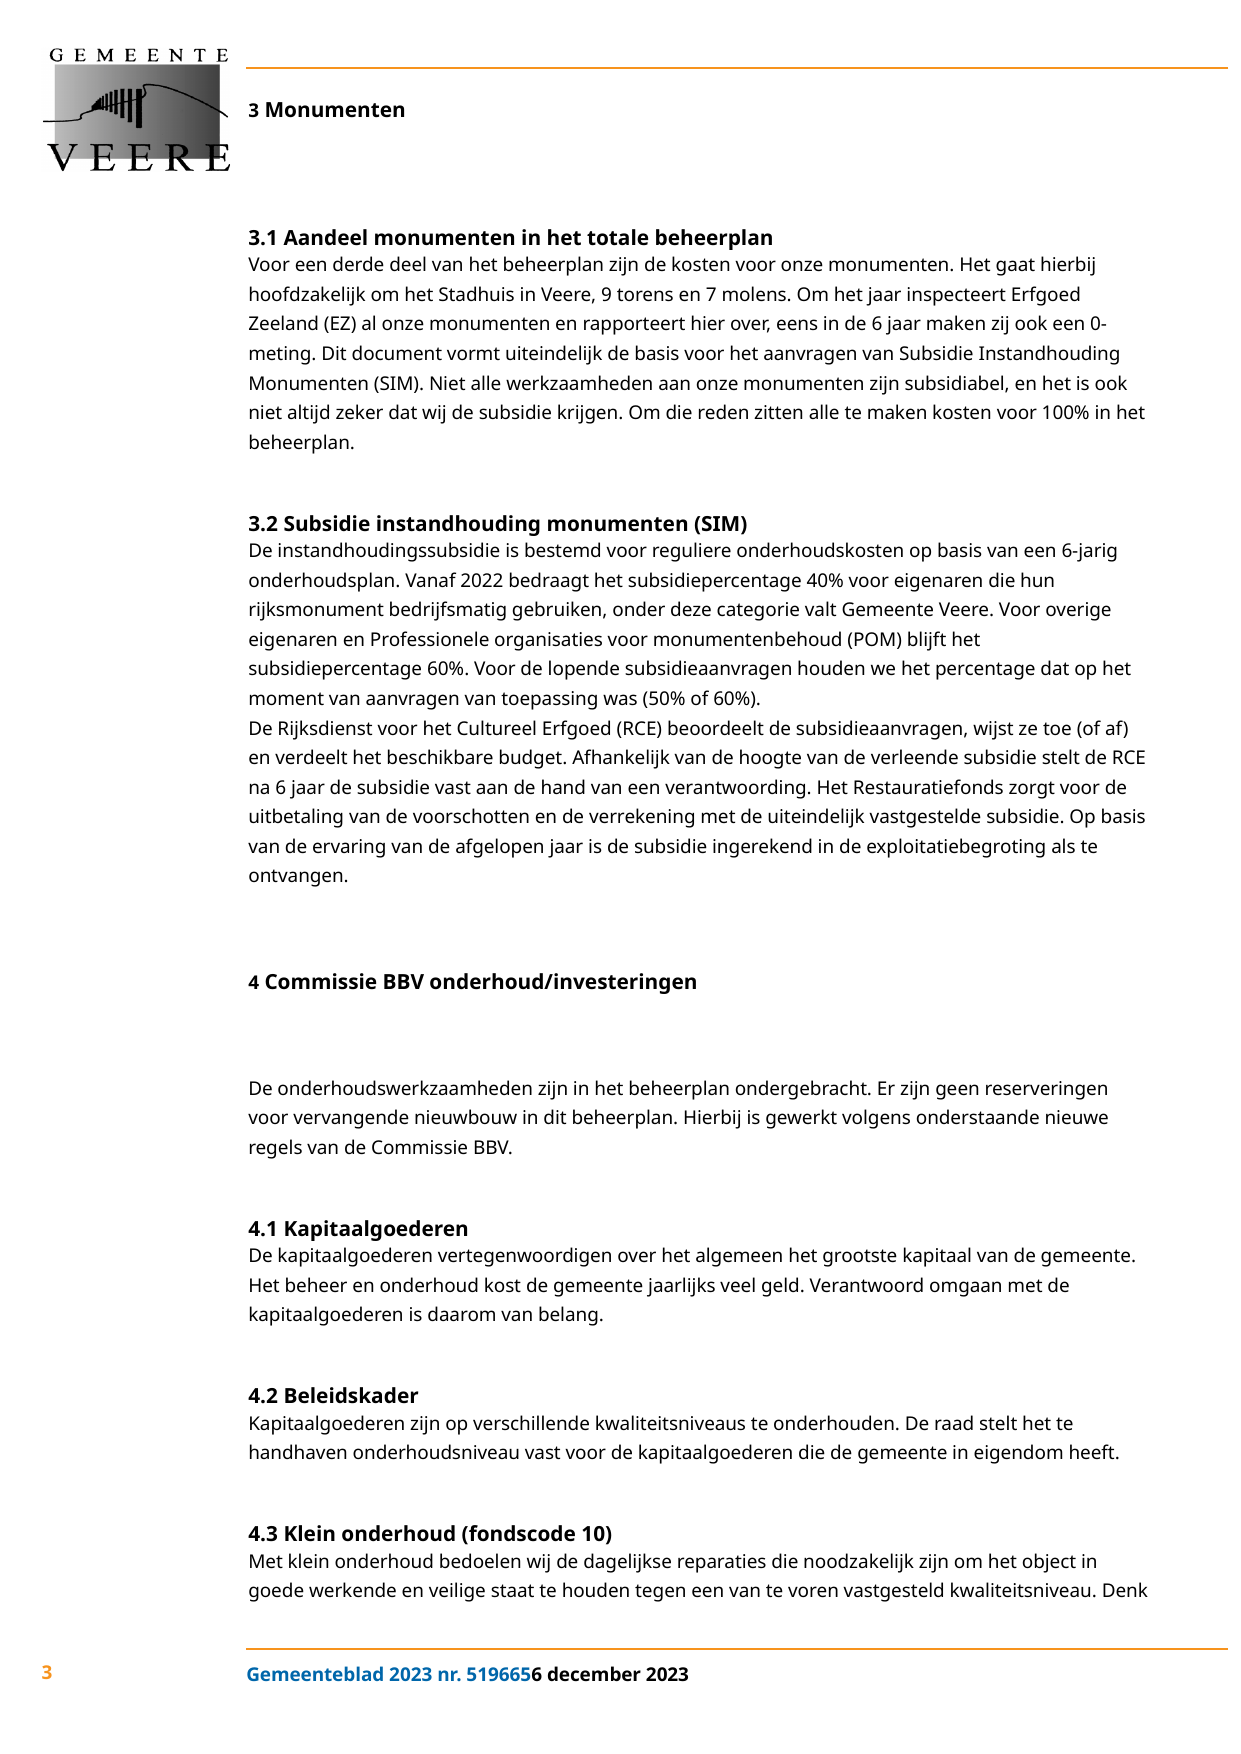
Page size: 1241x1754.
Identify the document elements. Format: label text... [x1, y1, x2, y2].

text Met klein onderhoud bedoelen wij de dagelijkse reparaties die noodzakelijk zijn om het object in goede werkende en veilige staat te houden tegen een van te voren vastgesteld kwaliteitsniveau. Denk [248, 1548, 1152, 1603]
text Voor een derde deel van het beheerplan zijn de kosten voor onze monumenten. Het gaat hierbij hoofdzakelijk om het Stadhuis in Veere, 9 torens en 7 molens. Om het jaar inspecteert Erfgoed Zeeland (EZ) al onze monumenten en rapporteert hier over, eens in de 6 jaar maken zij ook een 0-meting. Dit document vormt uiteindelijk de basis voor het aanvragen van Subsidie Instandhouding Monumenten (SIM). Niet alle werkzaamheden aan onze monumenten zijn subsidiabel, en het is ook niet altijd zeker dat wij de subsidie krijgen. Om die reden zitten alle te maken kosten voor 100% in het beheerplan. [248, 251, 1152, 454]
text 4.2 Beleidskader [248, 1382, 1152, 1410]
text De Rijksdienst voor het Cultureel Erfgoed (RCE) beoordeelt de subsidieaanvragen, wijst ze toe (of af) en verdeelt het beschikbare budget. Afhankelijk van de hoogte van de verleende subsidie stelt de RCE na 6 jaar de subsidie vast aan de hand van een verantwoording. Het Restauratiefonds zorgt voor de uitbetaling van de voorschotten en de verrekening met de uiteindelijk vastgestelde subsidie. Op basis van de ervaring van de afgelopen jaar is de subsidie ingerekend in de exploitatiebegroting als te ontvangen. [248, 715, 1152, 888]
text De instandhoudingssubsidie is bestemd voor reguliere onderhoudskosten op basis van een 6-jarig onderhoudsplan. Vanaf 2022 bedraagt het subsidiepercentage 40% voor eigenaren die hun rijksmonument bedrijfsmatig gebruiken, onder deze categorie valt Gemeente Veere. Voor overige eigenaren en Professionele organisaties voor monumentenbehoud (POM) blijft het subsidiepercentage 60%. Voor de lopende subsidieaanvragen houden we het percentage dat op het moment van aanvragen van toepassing was (50% of 60%). [248, 537, 1152, 711]
text Kapitaalgoederen zijn op verschillende kwaliteitsniveaus te onderhouden. De raad stelt het te handhaven onderhoudsniveau vast voor de kapitaalgoederen die de gemeente in eigendom heeft. [248, 1410, 1152, 1465]
text 3 Monumenten [248, 95, 1152, 123]
text De kapitaalgoederen vertegenwoordigen over het algemeen het grootste kapitaal van de gemeente. Het beheer en onderhoud kost de gemeente jaarlijks veel geld. Verantwoord omgaan met de kapitaalgoederen is daarom van belang. [248, 1242, 1152, 1327]
text 4.1 Kapitaalgoederen [248, 1214, 1152, 1242]
text De onderhoudswerkzaamheden zijn in het beheerplan ondergebracht. Er zijn geen reserveringen voor vervangende nieuwbouw in dit beheerplan. Hierbij is gewerkt volgens onderstaande nieuwe regels van de Commissie BBV. [248, 1075, 1152, 1160]
picture [41, 47, 231, 172]
text 4.3 Klein onderhoud (fondscode 10) [248, 1519, 1152, 1548]
text 4 Commissie BBV onderhoud/investeringen [248, 967, 1152, 996]
text 3.1 Aandeel monumenten in het totale beheerplan [248, 223, 1152, 251]
text 3.2 Subsidie instandhouding monumenten (SIM) [248, 509, 1152, 537]
